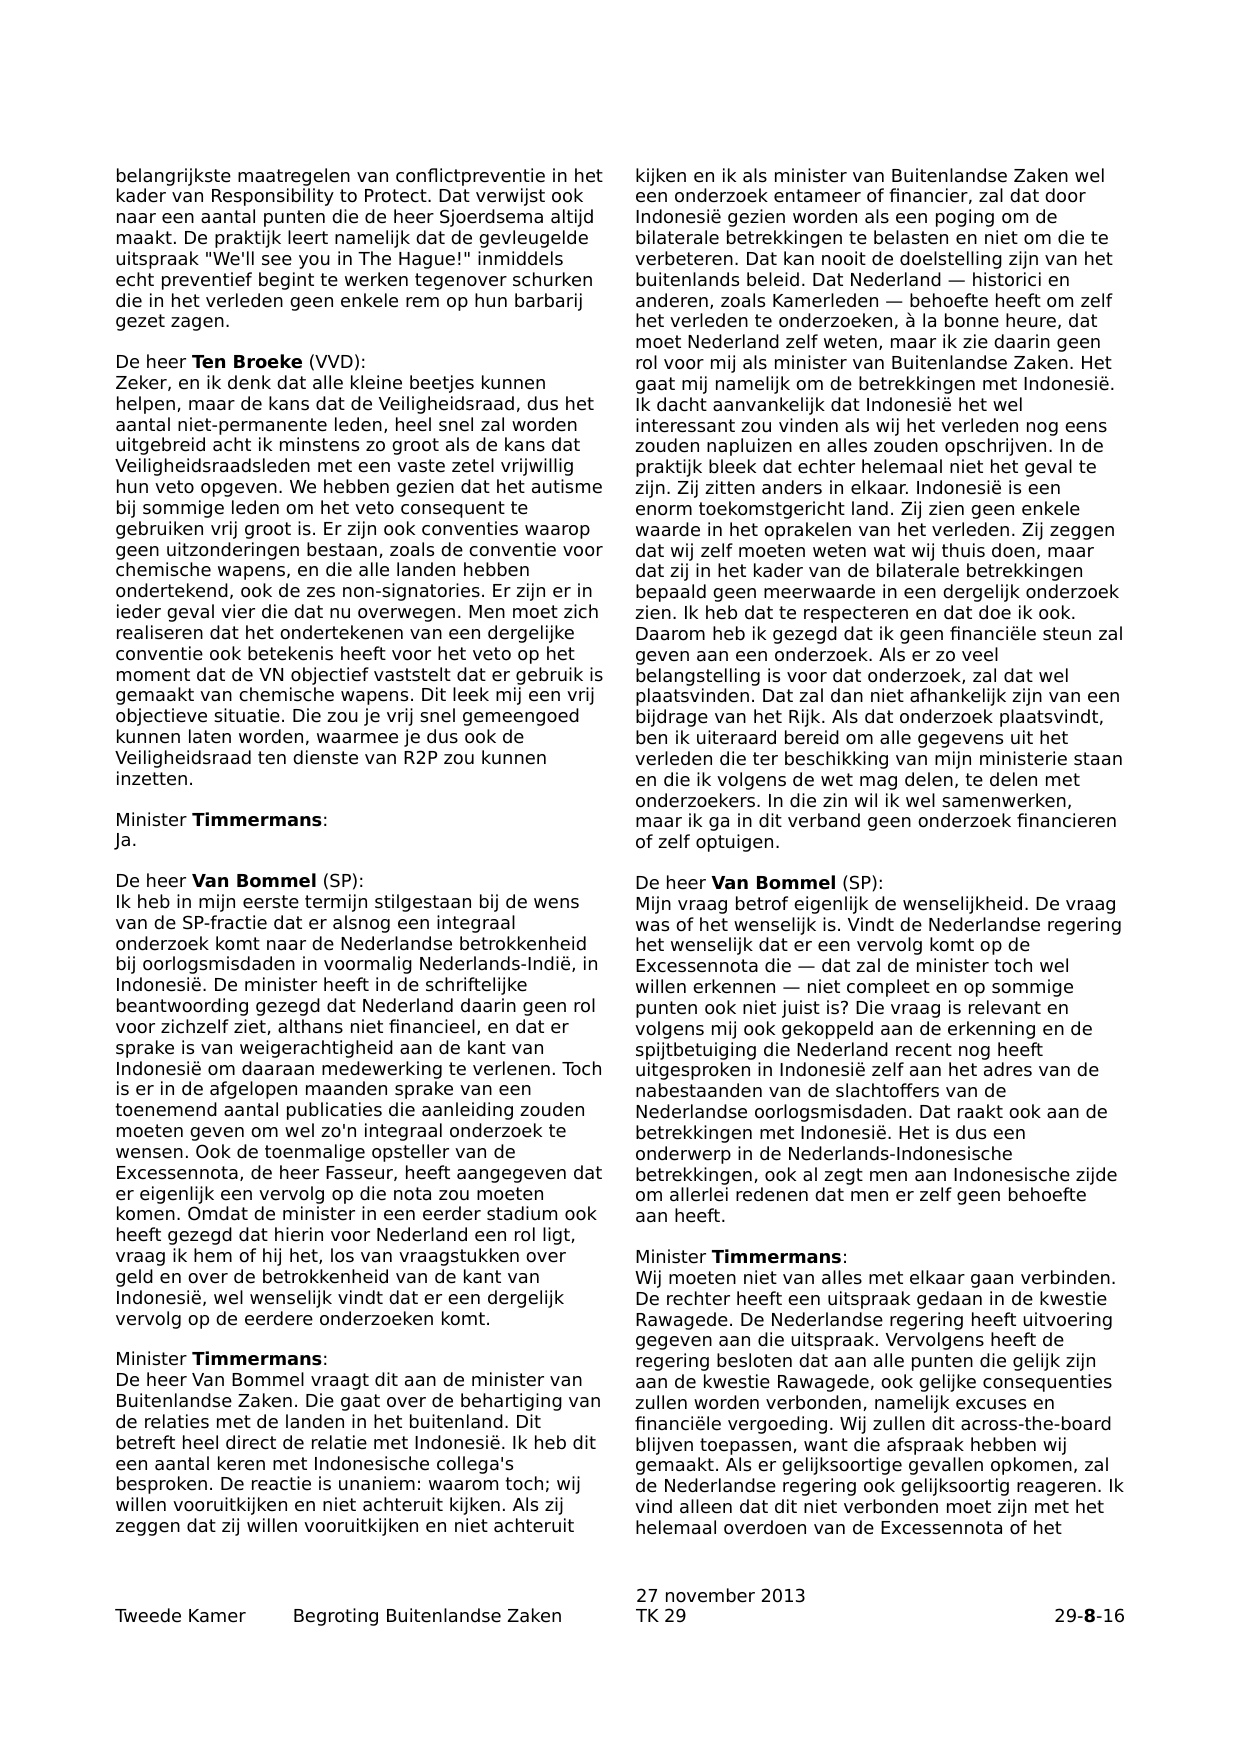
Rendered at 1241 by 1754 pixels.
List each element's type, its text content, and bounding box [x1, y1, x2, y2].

text belangrijkste maatregelen van conflictpreventie in het kader van Responsibility to Protect. Dat verwijst ook naar een aantal punten die de heer Sjoerdsema altijd maakt. De praktijk leert namelijk dat de gevleugelde uitspraak "We'll see you in The Hague!" inmiddels echt preventief begint te werken tegenover schurken die in het verleden geen enkele rem op hun barbarij gezet zagen. [115, 165, 605, 332]
text Minister Timmermans: [635, 1247, 1125, 1268]
text Minister Timmermans: [115, 809, 605, 830]
text Ik heb in mijn eerste termijn stilgestaan bij de wens van de SP-fractie dat er alsnog een integraal onderzoek komt naar de Nederlandse betrokkenheid bij oorlogsmisdaden in voormalig Nederlands-Indië, in Indonesië. De minister heeft in de schriftelijke beantwoording gezegd dat Nederland daarin geen rol voor zichzelf ziet, althans niet financieel, en dat er sprake is van weigerachtigheid aan de kant van Indonesië om daaraan medewerking te verlenen. Toch is er in de afgelopen maanden sprake van een toenemend aantal publicaties die aanleiding zouden moeten geven om wel zo'n integraal onderzoek te wensen. Ook de toenmalige opsteller van de Excessennota, de heer Fasseur, heeft aangegeven dat er eigenlijk een vervolg op die nota zou moeten komen. Omdat de minister in een eerder stadium ook heeft gezegd dat hierin voor Nederland een rol ligt, vraag ik hem of hij het, los van vraagstukken over geld en over de betrokkenheid van de kant van Indonesië, wel wenselijk vindt dat er een dergelijk vervolg op de eerdere onderzoeken komt. [115, 892, 605, 1329]
text Mijn vraag betrof eigenlijk de wenselijkheid. De vraag was of het wenselijk is. Vindt de Nederlandse regering het wenselijk dat er een vervolg komt op de Excessennota die — dat zal de minister toch wel willen erkennen — niet compleet en op sommige punten ook niet juist is? Die vraag is relevant en volgens mij ook gekoppeld aan de erkenning en de spijtbetuiging die Nederland recent nog heeft uitgesproken in Indonesië zelf aan het adres van de nabestaanden van de slachtoffers van de Nederlandse oorlogsmisdaden. Dat raakt ook aan de betrekkingen met Indonesië. Het is dus een onderwerp in de Nederlands-Indonesische betrekkingen, ook al zegt men aan Indonesische zijde om allerlei redenen dat men er zelf geen behoefte aan heeft. [635, 893, 1125, 1227]
text De heer Van Bommel vraagt dit aan de minister van Buitenlandse Zaken. Die gaat over de behartiging van de relaties met de landen in het buitenland. Dit betreft heel direct de relatie met Indonesië. Ik heb dit een aantal keren met Indonesische collega's besproken. De reactie is unaniem: waarom toch; wij willen vooruitkijken en niet achteruit kijken. Als zij zeggen dat zij willen vooruitkijken en niet achteruit [115, 1370, 605, 1537]
text De heer Van Bommel (SP): [635, 873, 1125, 893]
text Wij moeten niet van alles met elkaar gaan verbinden. De rechter heeft een uitspraak gedaan in de kwestie Rawagede. De Nederlandse regering heeft uitvoering gegeven aan die uitspraak. Vervolgens heeft de regering besloten dat aan alle punten die gelijk zijn aan de kwestie Rawagede, ook gelijke consequenties zullen worden verbonden, namelijk excuses en financiële vergoeding. Wij zullen dit across-the-board blijven toepassen, want die afspraak hebben wij gemaakt. Als er gelijksoortige gevallen opkomen, zal de Nederlandse regering ook gelijksoortig reageren. Ik vind alleen dat dit niet verbonden moet zijn met het helemaal overdoen van de Excessennota of het [635, 1268, 1125, 1538]
text Ja. [115, 830, 605, 851]
text kijken en ik als minister van Buitenlandse Zaken wel een onderzoek entameer of financier, zal dat door Indonesië gezien worden als een poging om de bilaterale betrekkingen te belasten en niet om die te verbeteren. Dat kan nooit de doelstelling zijn van het buitenlands beleid. Dat Nederland — historici en anderen, zoals Kamerleden — behoefte heeft om zelf het verleden te onderzoeken, à la bonne heure, dat moet Nederland zelf weten, maar ik zie daarin geen rol voor mij als minister van Buitenlandse Zaken. Het gaat mij namelijk om de betrekkingen met Indonesië. Ik dacht aanvankelijk dat Indonesië het wel interessant zou vinden als wij het verleden nog eens zouden napluizen en alles zouden opschrijven. In de praktijk bleek dat echter helemaal niet het geval te zijn. Zij zitten anders in elkaar. Indonesië is een enorm toekomstgericht land. Zij zien geen enkele waarde in het oprakelen van het verleden. Zij zeggen dat wij zelf moeten weten wat wij thuis doen, maar dat zij in het kader van de bilaterale betrekkingen bepaald geen meerwaarde in een dergelijk onderzoek zien. Ik heb dat te respecteren en dat doe ik ook. Daarom heb ik gezegd dat ik geen financiële steun zal geven aan een onderzoek. Als er zo veel belangstelling is voor dat onderzoek, zal dat wel plaatsvinden. Dat zal dan niet afhankelijk zijn van een bijdrage van het Rijk. Als dat onderzoek plaatsvindt, ben ik uiteraard bereid om alle gegevens uit het verleden die ter beschikking van mijn ministerie staan en die ik volgens de wet mag delen, te delen met onderzoekers. In die zin wil ik wel samenwerken, maar ik ga in dit verband geen onderzoek financieren of zelf optuigen. [635, 165, 1125, 853]
text Minister Timmermans: [115, 1349, 605, 1370]
text De heer Ten Broeke (VVD): [115, 352, 605, 373]
text De heer Van Bommel (SP): [115, 871, 605, 892]
text Zeker, en ik denk dat alle kleine beetjes kunnen helpen, maar de kans dat de Veiligheidsraad, dus het aantal niet-permanente leden, heel snel zal worden uitgebreid acht ik minstens zo groot als de kans dat Veiligheidsraadsleden met een vaste zetel vrijwillig hun veto opgeven. We hebben gezien dat het autisme bij sommige leden om het veto consequent te gebruiken vrij groot is. Er zijn ook conventies waarop geen uitzonderingen bestaan, zoals de conventie voor chemische wapens, en die alle landen hebben ondertekend, ook de zes non-signatories. Er zijn er in ieder geval vier die dat nu overwegen. Men moet zich realiseren dat het ondertekenen van een dergelijke conventie ook betekenis heeft voor het veto op het moment dat de VN objectief vaststelt dat er gebruik is gemaakt van chemische wapens. Dit leek mij een vrij objectieve situatie. Die zou je vrij snel gemeengoed kunnen laten worden, waarmee je dus ook de Veiligheidsraad ten dienste van R2P zou kunnen inzetten. [115, 373, 605, 789]
